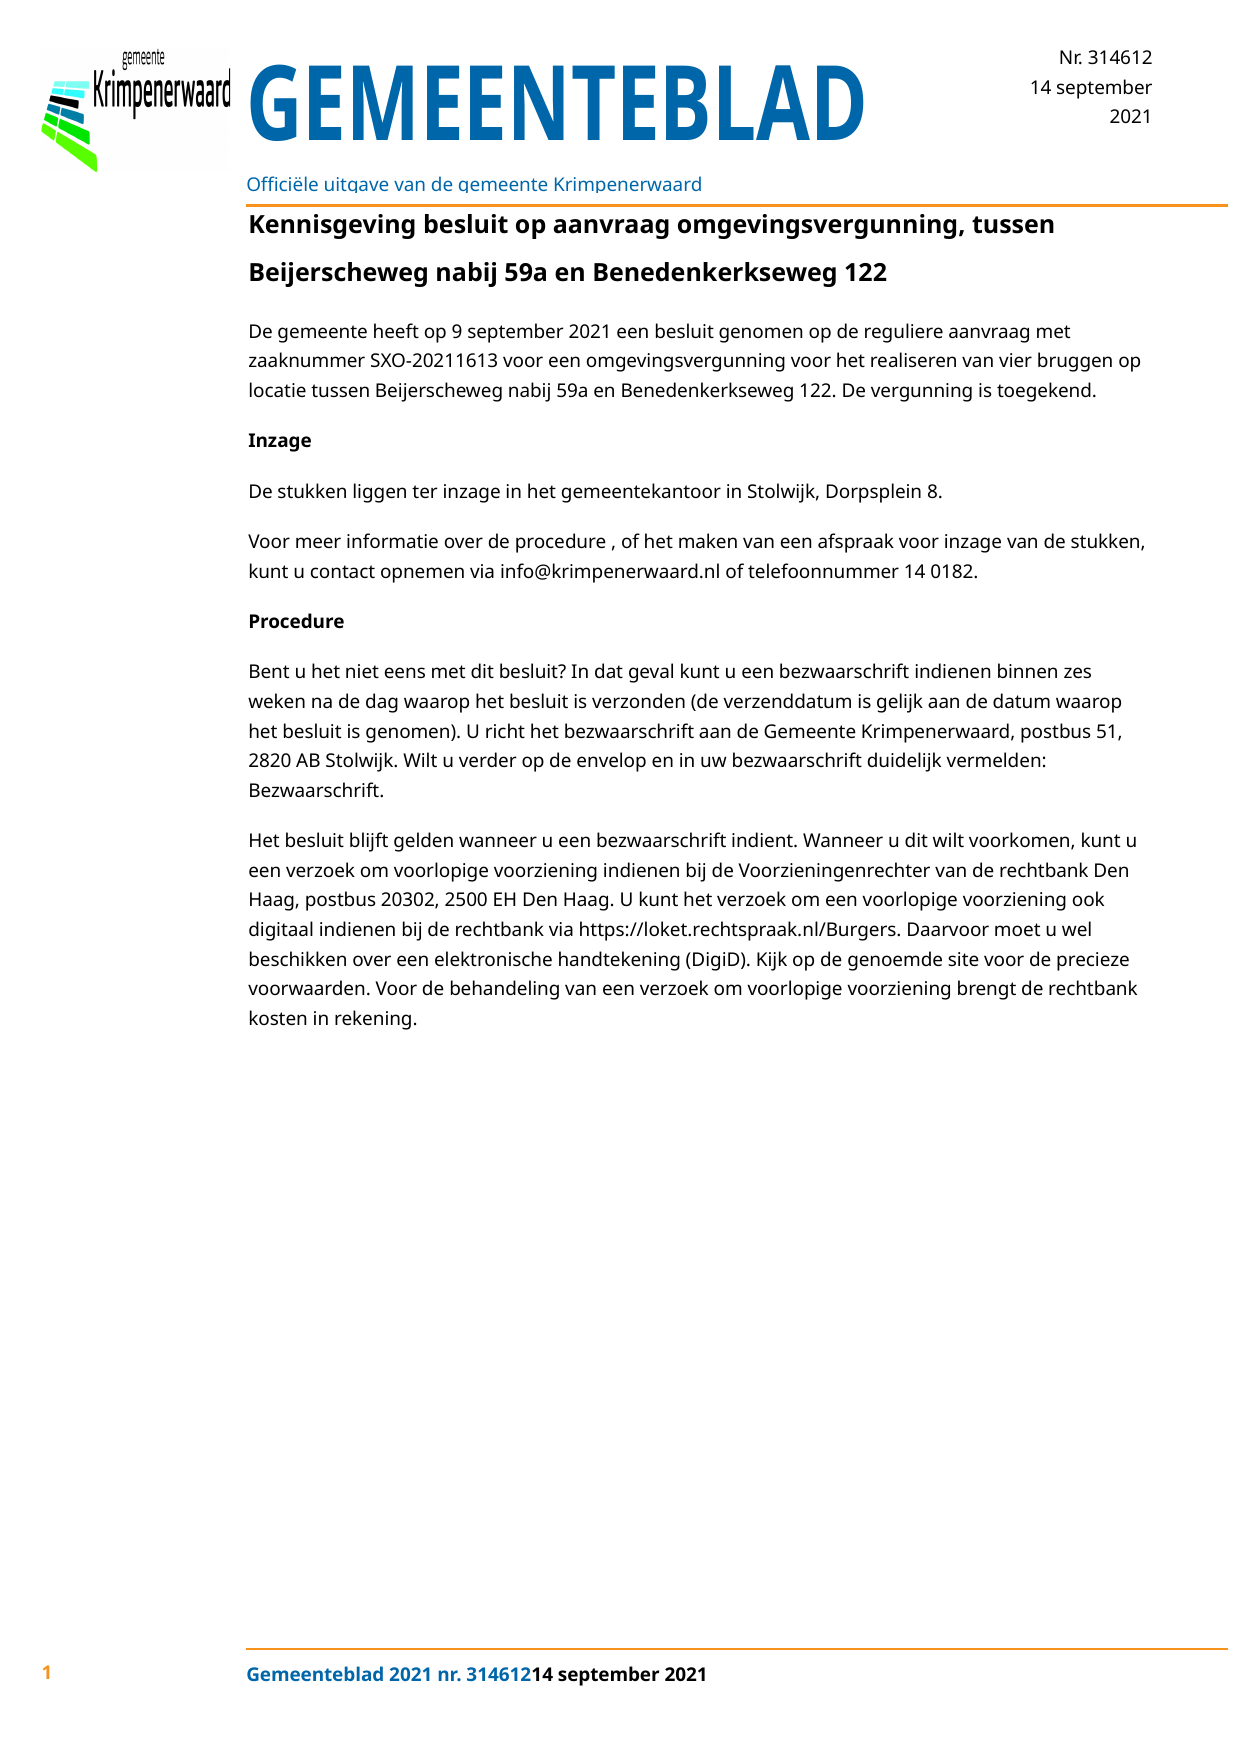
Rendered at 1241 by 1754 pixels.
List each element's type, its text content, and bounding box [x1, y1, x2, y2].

text Procedure [248, 608, 1152, 634]
picture [41, 47, 231, 172]
text Het besluit blijft gelden wanneer u een bezwaarschrift indient. Wanneer u dit wilt voorkomen, kunt u een verzoek om voorlopige voorziening indienen bij de Voorzieningenrechter van de rechtbank Den Haag, postbus 20302, 2500 EH Den Haag. U kunt het verzoek om een voorlopige voorziening ook digitaal indienen bij de rechtbank via https://loket.rechtspraak.nl/Burgers. Daarvoor moet u wel beschikken over een elektronische handtekening (DigiD). Kijk op de genoemde site voor de precieze voorwaarden. Voor de behandeling van een verzoek om voorlopige voorziening brengt de rechtbank kosten in rekening. [248, 827, 1152, 1031]
text Bent u het niet eens met dit besluit? In dat geval kunt u een bezwaarschrift indienen binnen zes weken na de dag waarop het besluit is verzonden (de verzenddatum is gelijk aan de datum waarop het besluit is genomen). U richt het bezwaarschrift aan de Gemeente Krimpenerwaard, postbus 51, 2820 AB Stolwijk. Wilt u verder op de envelop en in uw bezwaarschrift duidelijk vermelden: Bezwaarschrift. [248, 659, 1152, 803]
text Inzage [248, 427, 1152, 453]
text De gemeente heeft op 9 september 2021 een besluit genomen op de reguliere aanvraag met zaaknummer SXO-20211613 voor een omgevingsvergunning voor het realiseren van vier bruggen op locatie tussen Beijerscheweg nabij 59a en Benedenkerkseweg 122. De vergunning is toegekend. [248, 318, 1152, 403]
text De stukken liggen ter inzage in het gemeentekantoor in Stolwijk, Dorpsplein 8. [248, 478, 1152, 504]
text Kennisgeving besluit op aanvraag omgevingsvergunning, tussen Beijerscheweg nabij 59a en Benedenkerkseweg 122 [248, 207, 1152, 288]
text Voor meer informatie over de procedure , of het maken van een afspraak voor inzage van de stukken, kunt u contact opnemen via info@krimpenerwaard.nl of telefoonnummer 14 0182. [248, 528, 1152, 584]
